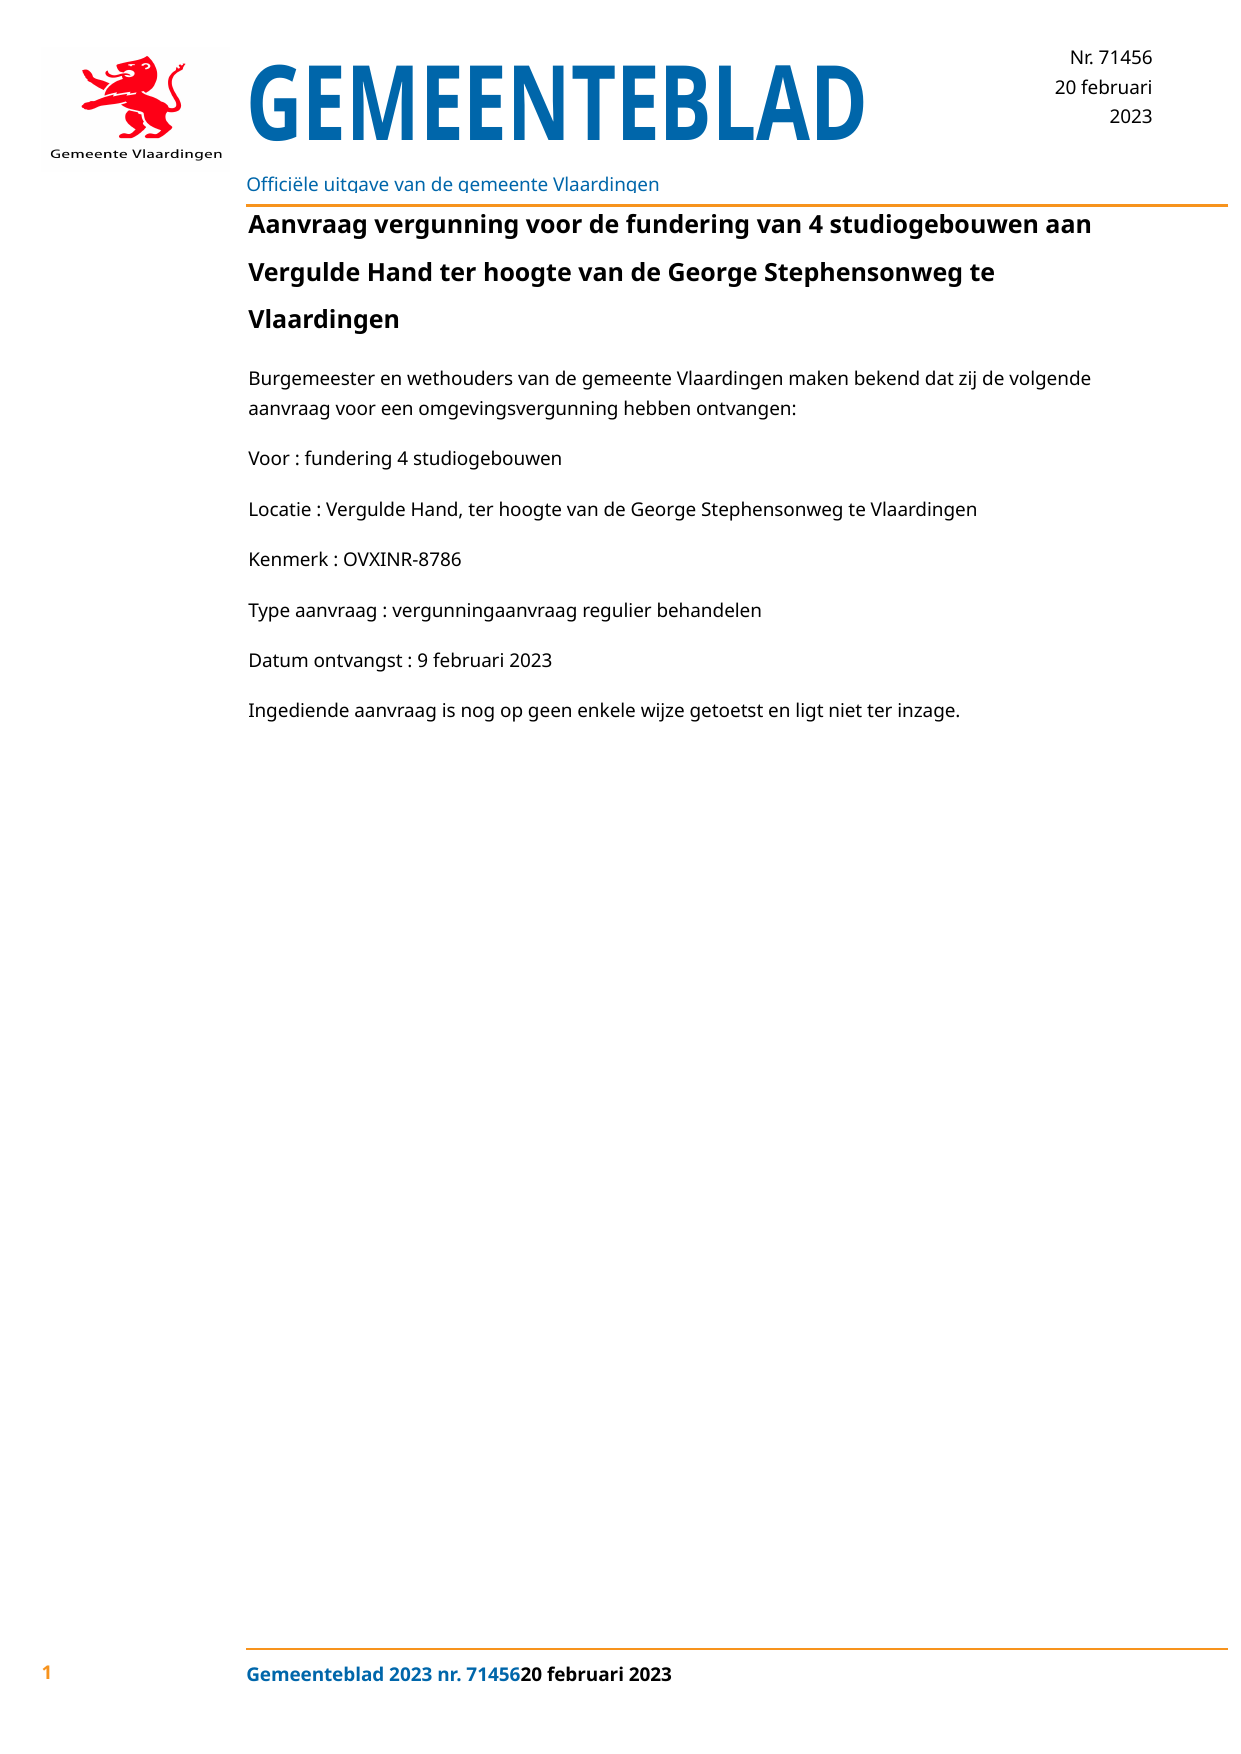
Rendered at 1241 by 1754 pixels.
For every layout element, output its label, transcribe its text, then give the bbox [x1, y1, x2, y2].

text Locatie : Vergulde Hand, ter hoogte van de George Stephensonweg te Vlaardingen [248, 496, 1152, 522]
text Datum ontvangst : 9 februari 2023 [248, 647, 1152, 673]
text Kenmerk : OVXINR-8786 [248, 546, 1152, 572]
text Aanvraag vergunning voor de fundering van 4 studiogebouwen aan Vergulde Hand ter hoogte van de George Stephensonweg te Vlaardingen [248, 207, 1152, 336]
text Voor : fundering 4 studiogebouwen [248, 446, 1152, 471]
text Ingediende aanvraag is nog op geen enkele wijze getoetst en ligt niet ter inzage. [248, 698, 1152, 723]
picture [41, 47, 231, 172]
text Type aanvraag : vergunningaanvraag regulier behandelen [248, 597, 1152, 622]
text Burgemeester en wethouders van de gemeente Vlaardingen maken bekend dat zij de volgende aanvraag voor een omgevingsvergunning hebben ontvangen: [248, 366, 1152, 421]
